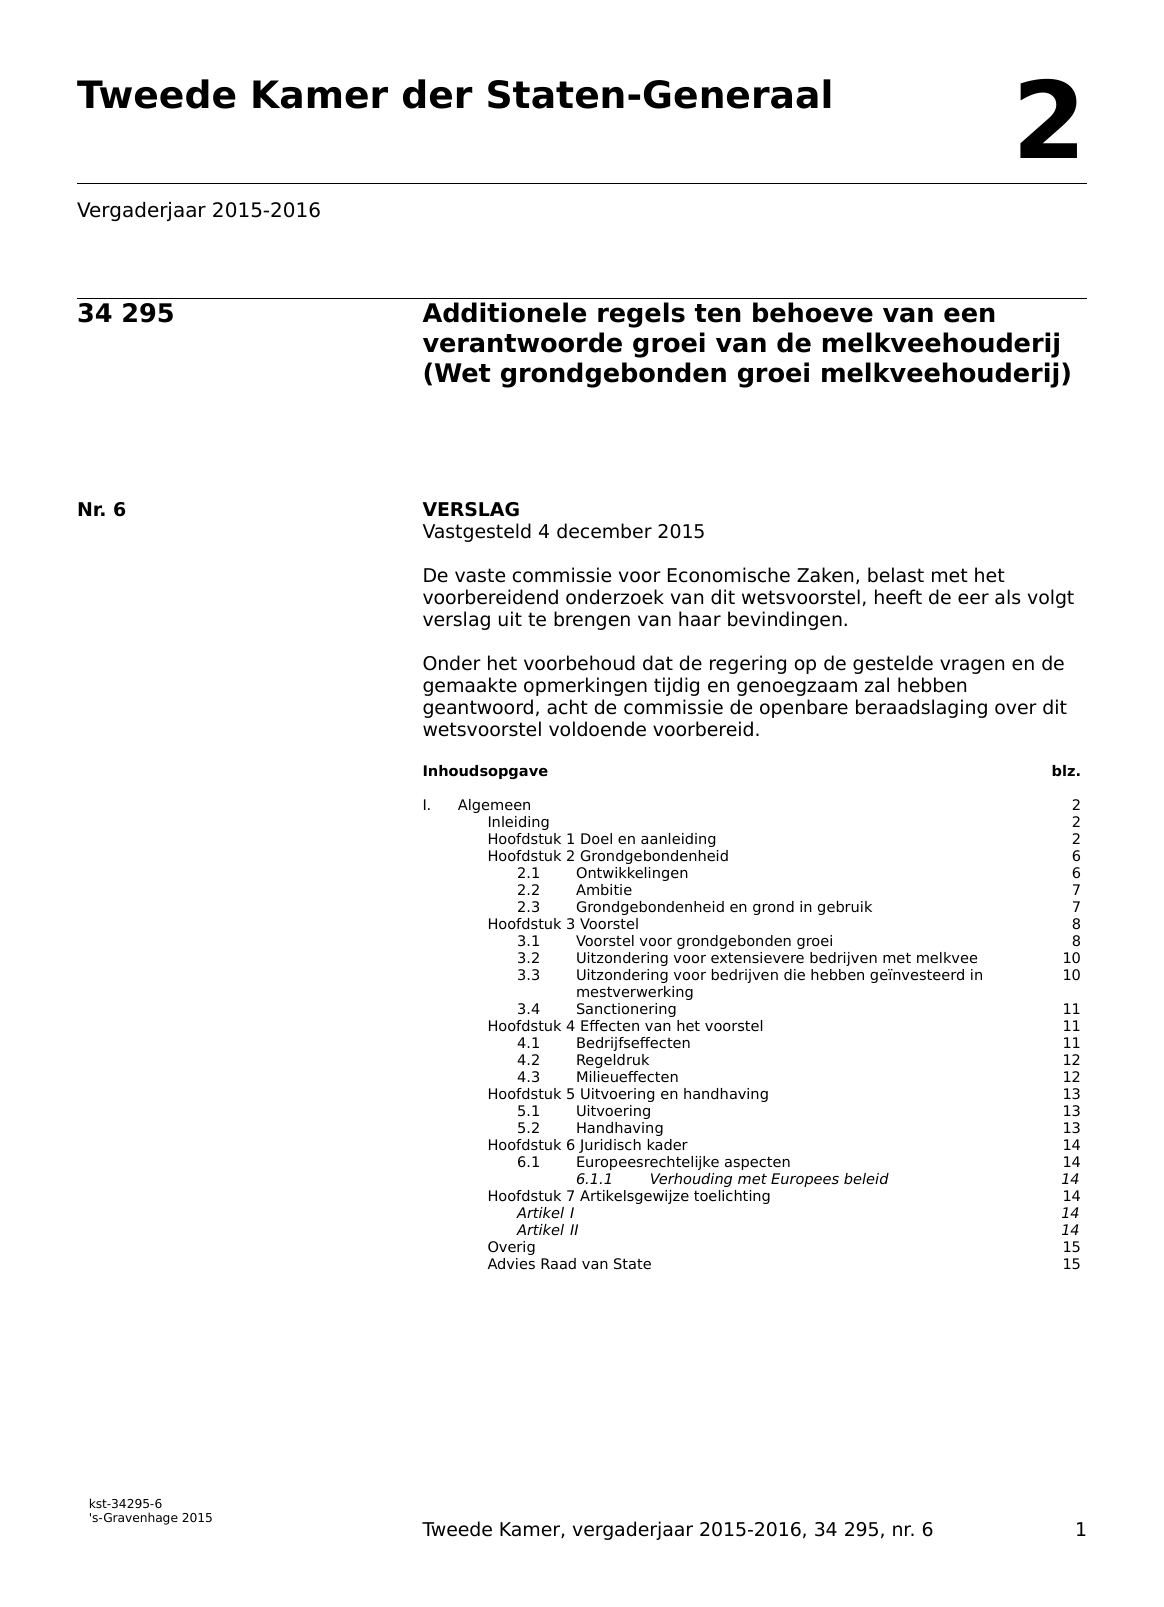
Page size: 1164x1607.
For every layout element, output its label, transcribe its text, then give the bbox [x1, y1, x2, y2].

table_cell I. [422, 797, 452, 814]
table_cell [422, 1222, 452, 1238]
table_cell [452, 848, 481, 865]
table_cell 5.2 [511, 1120, 570, 1137]
table_cell 3.4 [511, 1001, 570, 1018]
table_cell [481, 780, 511, 797]
table_cell Inleiding [481, 814, 1027, 831]
table_cell [422, 1086, 452, 1103]
table_cell 14 [1028, 1137, 1087, 1154]
table_cell [481, 899, 511, 916]
table_cell Ambitie [570, 882, 1027, 899]
table_cell Artikel I [511, 1205, 1027, 1222]
table_cell 11 [1028, 1035, 1087, 1052]
table_cell [422, 1239, 452, 1256]
table_cell Ontwikkelingen [570, 865, 1027, 882]
table_cell 2 [1028, 831, 1087, 848]
table_cell [422, 882, 452, 899]
table_cell 6 [1028, 865, 1087, 882]
table_cell Hoofdstuk 7 Artikelsgewijze toelichting [481, 1188, 1027, 1204]
text 's-Gravenhage 2015 [88, 1511, 323, 1525]
table_cell Hoofdstuk 2 Grondgebondenheid [481, 848, 1027, 865]
table_cell 6 [1028, 848, 1087, 865]
table_cell [644, 780, 1027, 797]
text kst-34295-6 [88, 1497, 323, 1511]
table_cell Uitvoering [570, 1103, 1027, 1120]
table_cell Milieueffecten [570, 1069, 1027, 1086]
table_cell [422, 865, 452, 882]
table_cell [481, 950, 511, 967]
table_cell 6.1 [511, 1154, 570, 1171]
table_cell [422, 967, 452, 1001]
table_cell [452, 1239, 481, 1256]
table_cell [452, 933, 481, 950]
table_cell 3.3 [511, 967, 570, 1001]
table_cell [452, 882, 481, 899]
table_cell [481, 967, 511, 1001]
table_cell 10 [1028, 950, 1087, 967]
table_cell [452, 1035, 481, 1052]
table_cell [452, 899, 481, 916]
table_cell [422, 1188, 452, 1204]
table_cell [422, 848, 452, 865]
table_cell 2.3 [511, 899, 570, 916]
table_cell [422, 950, 452, 967]
table_header Tweede Kamer der Staten-Generaal [77, 59, 886, 183]
table_cell [422, 1256, 452, 1272]
table_cell Advies Raad van State [481, 1256, 1027, 1272]
table_cell [481, 1222, 511, 1238]
table_cell [422, 1154, 452, 1171]
table_cell [422, 1052, 452, 1069]
table_cell Hoofdstuk 3 Voorstel [481, 916, 1027, 933]
table_cell 13 [1028, 1120, 1087, 1137]
table_cell 3.1 [511, 933, 570, 950]
table_cell [452, 1205, 481, 1222]
table_cell 4.3 [511, 1069, 570, 1086]
table_cell 8 [1028, 933, 1087, 950]
table_cell 13 [1028, 1103, 1087, 1120]
table_cell [422, 1137, 452, 1154]
table_cell Bedrijfseffecten [570, 1035, 1027, 1052]
table_header 2 [886, 59, 1087, 183]
table_cell 7 [1028, 882, 1087, 899]
table_cell Uitzondering voor extensievere bedrijven met melkvee [570, 950, 1027, 967]
table_cell 13 [1028, 1086, 1087, 1103]
text De vaste commissie voor Economische Zaken, belast met het voorbereidend onderzoek van dit wetsvoorstel, heeft de eer als volgt verslag uit te brengen van haar bevindingen. [422, 565, 1087, 631]
table_cell 14 [1028, 1188, 1087, 1204]
table_cell [422, 1205, 452, 1222]
table_cell [452, 831, 481, 848]
table_cell [452, 1188, 481, 1204]
table_cell 4.2 [511, 1052, 570, 1069]
table_cell Grondgebondenheid en grond in gebruik [570, 899, 1027, 916]
table_cell [481, 1171, 511, 1188]
table_cell Vergaderjaar 2015-2016 [77, 184, 1087, 298]
table_cell 14 [1028, 1205, 1087, 1222]
table_cell 15 [1028, 1256, 1087, 1272]
table_header Inhoudsopgave [422, 763, 1027, 780]
subtitle 34 295 Additionele regels ten behoeve van een verantwoorde groei van de melkveehouderij (Wet grondgebonden groei melkveehouderij) [77, 299, 1087, 388]
table_cell [422, 899, 452, 916]
table_cell [422, 916, 452, 933]
table_cell Handhaving [570, 1120, 1027, 1137]
table_cell [422, 1035, 452, 1052]
table_cell Uitzondering voor bedrijven die hebben geïnvesteerd in mestverwerking [570, 967, 1027, 1001]
table_cell 2.1 [511, 865, 570, 882]
table_cell [452, 1018, 481, 1035]
table_cell Hoofdstuk 4 Effecten van het voorstel [481, 1018, 1027, 1035]
table_cell Sanctionering [570, 1001, 1027, 1018]
table_cell 2.2 [511, 882, 570, 899]
table_cell Voorstel voor grondgebonden groei [570, 933, 1027, 950]
table_cell [452, 1069, 481, 1086]
table_cell 3.2 [511, 950, 570, 967]
table_cell [481, 1069, 511, 1086]
table_cell 5.1 [511, 1103, 570, 1120]
table_cell [452, 865, 481, 882]
table_cell [481, 1035, 511, 1052]
table_cell [452, 1001, 481, 1018]
table_cell [452, 916, 481, 933]
table_cell 6.1.1 [570, 1171, 644, 1188]
table_cell Overig [481, 1239, 1027, 1256]
table_cell [511, 1171, 570, 1188]
table_cell [452, 780, 481, 797]
table_cell Hoofdstuk 5 Uitvoering en handhaving [481, 1086, 1027, 1103]
table_cell [422, 933, 452, 950]
table_cell [452, 1103, 481, 1120]
table_cell [452, 1256, 481, 1272]
table_cell 10 [1028, 967, 1087, 1001]
table_cell 8 [1028, 916, 1087, 933]
table_cell 12 [1028, 1052, 1087, 1069]
table_cell [422, 1001, 452, 1018]
table_cell 15 [1028, 1239, 1087, 1256]
table_cell [422, 1120, 452, 1137]
table_cell [452, 967, 481, 1001]
table_header blz. [1028, 763, 1087, 780]
table_cell [452, 1222, 481, 1238]
table_cell [452, 1137, 481, 1154]
table_cell [481, 1103, 511, 1120]
table_cell [452, 814, 481, 831]
table_cell Algemeen [452, 797, 1027, 814]
text Onder het voorbehoud dat de regering op de gestelde vragen en de gemaakte opmerkingen tijdig en genoegzaam zal hebben geantwoord, acht de commissie de openbare beraadslaging over dit wetsvoorstel voldoende voorbereid. [422, 653, 1087, 741]
table_cell [422, 814, 452, 831]
table_cell [481, 933, 511, 950]
subtitle Nr. 6 VERSLAG [77, 499, 1087, 521]
table_cell Artikel II [511, 1222, 1027, 1238]
table_cell [481, 1001, 511, 1018]
table_cell 4.1 [511, 1035, 570, 1052]
table_cell [422, 780, 452, 797]
table_cell [570, 780, 644, 797]
table_cell 7 [1028, 899, 1087, 916]
table_cell [1028, 780, 1087, 797]
table_cell Hoofdstuk 6 Juridisch kader [481, 1137, 1027, 1154]
table_cell [422, 1069, 452, 1086]
table_cell [452, 950, 481, 967]
table_cell 11 [1028, 1018, 1087, 1035]
text Vastgesteld 4 december 2015 [422, 521, 1087, 543]
table_cell [452, 1171, 481, 1188]
table_cell [422, 1103, 452, 1120]
table_cell [481, 1205, 511, 1222]
table_cell 2 [1028, 797, 1087, 814]
table_cell [422, 1018, 452, 1035]
table_cell 11 [1028, 1001, 1087, 1018]
table_cell [452, 1086, 481, 1103]
table_cell 14 [1028, 1154, 1087, 1171]
table_cell Hoofdstuk 1 Doel en aanleiding [481, 831, 1027, 848]
table_cell 14 [1028, 1222, 1087, 1238]
table_cell Regeldruk [570, 1052, 1027, 1069]
table_cell [422, 1171, 452, 1188]
table_cell 12 [1028, 1069, 1087, 1086]
table_cell [452, 1120, 481, 1137]
table_cell [481, 865, 511, 882]
table_cell Verhouding met Europees beleid [644, 1171, 1027, 1188]
table_cell [481, 1120, 511, 1137]
table_cell [452, 1154, 481, 1171]
table_cell [452, 1052, 481, 1069]
table_cell 14 [1028, 1171, 1087, 1188]
table_cell [422, 831, 452, 848]
table_cell [481, 1052, 511, 1069]
table_cell 2 [1028, 814, 1087, 831]
table_cell [511, 780, 570, 797]
table_cell [481, 882, 511, 899]
table_cell Europeesrechtelijke aspecten [570, 1154, 1027, 1171]
table_cell [481, 1154, 511, 1171]
